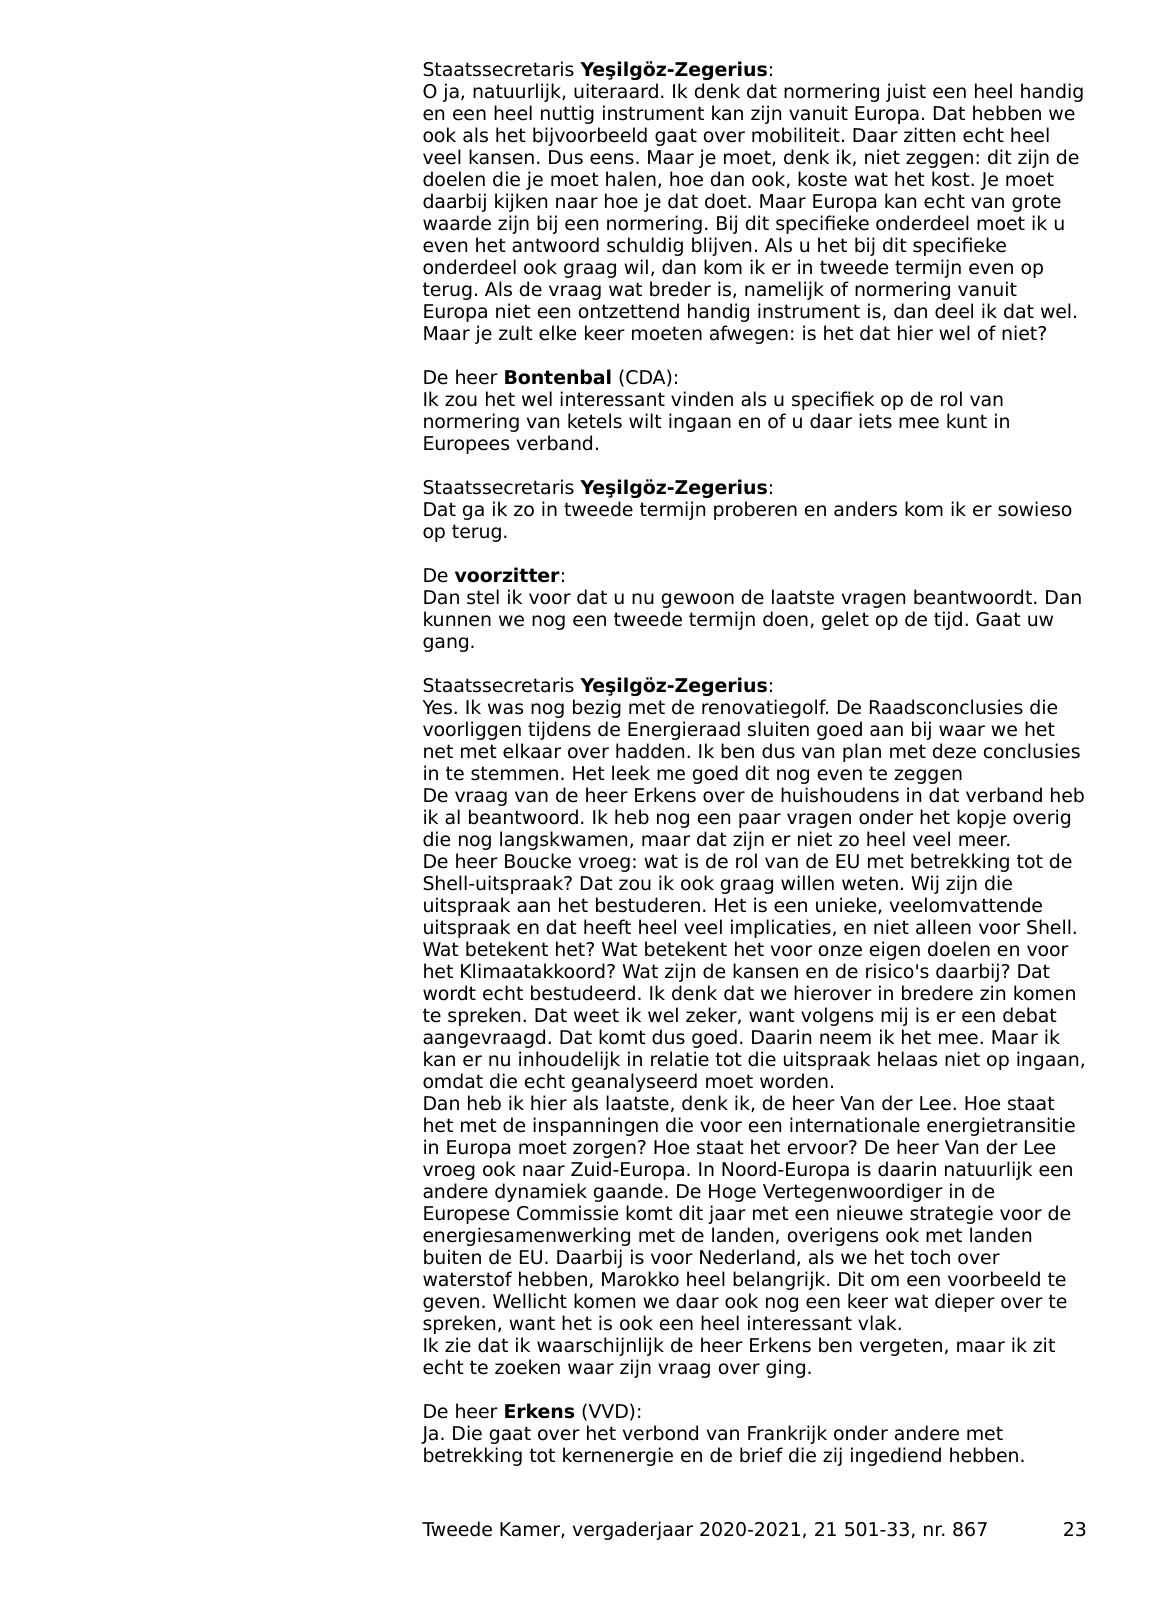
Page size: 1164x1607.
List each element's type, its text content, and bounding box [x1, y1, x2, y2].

text Ik zie dat ik waarschijnlijk de heer Erkens ben vergeten, maar ik zit echt te zoeken waar zijn vraag over ging. [422, 1335, 1087, 1379]
text O ja, natuurlijk, uiteraard. Ik denk dat normering juist een heel handig en een heel nuttig instrument kan zijn vanuit Europa. Dat hebben we ook als het bijvoorbeeld gaat over mobiliteit. Daar zitten echt heel veel kansen. Dus eens. Maar je moet, denk ik, niet zeggen: dit zijn de doelen die je moet halen, hoe dan ook, koste wat het kost. Je moet daarbij kijken naar hoe je dat doet. Maar Europa kan echt van grote waarde zijn bij een normering. Bij dit specifieke onderdeel moet ik u even het antwoord schuldig blijven. Als u het bij dit specifieke onderdeel ook graag wil, dan kom ik er in tweede termijn even op terug. Als de vraag wat breder is, namelijk of normering vanuit Europa niet een ontzettend handig instrument is, dan deel ik dat wel. Maar je zult elke keer moeten afwegen: is het dat hier wel of niet? [422, 81, 1087, 345]
text De heer Boucke vroeg: wat is de rol van de EU met betrekking tot de Shell-uitspraak? Dat zou ik ook graag willen weten. Wij zijn die uitspraak aan het bestuderen. Het is een unieke, veelomvattende uitspraak en dat heeft heel veel implicaties, en niet alleen voor Shell. Wat betekent het? Wat betekent het voor onze eigen doelen en voor het Klimaatakkoord? Wat zijn de kansen en de risico's daarbij? Dat wordt echt bestudeerd. Ik denk dat we hierover in bredere zin komen te spreken. Dat weet ik wel zeker, want volgens mij is er een debat aangevraagd. Dat komt dus goed. Daarin neem ik het mee. Maar ik kan er nu inhoudelijk in relatie tot die uitspraak helaas niet op ingaan, omdat die echt geanalyseerd moet worden. [422, 851, 1087, 1093]
text Yes. Ik was nog bezig met de renovatiegolf. De Raadsconclusies die voorliggen tijdens de Energieraad sluiten goed aan bij waar we het net met elkaar over hadden. Ik ben dus van plan met deze conclusies in te stemmen. Het leek me goed dit nog even te zeggen [422, 697, 1087, 785]
text De heer Erkens (VVD): [422, 1401, 1087, 1423]
text Dat ga ik zo in tweede termijn proberen en anders kom ik er sowieso op terug. [422, 499, 1087, 543]
text De vraag van de heer Erkens over de huishoudens in dat verband heb ik al beantwoord. Ik heb nog een paar vragen onder het kopje overig die nog langskwamen, maar dat zijn er niet zo heel veel meer. [422, 785, 1087, 851]
text Ik zou het wel interessant vinden als u specifiek op de rol van normering van ketels wilt ingaan en of u daar iets mee kunt in Europees verband. [422, 389, 1087, 455]
text De heer Bontenbal (CDA): [422, 367, 1087, 389]
text Dan heb ik hier als laatste, denk ik, de heer Van der Lee. Hoe staat het met de inspanningen die voor een internationale energietransitie in Europa moet zorgen? Hoe staat het ervoor? De heer Van der Lee vroeg ook naar Zuid-Europa. In Noord-Europa is daarin natuurlijk een andere dynamiek gaande. De Hoge Vertegenwoordiger in de Europese Commissie komt dit jaar met een nieuwe strategie voor de energiesamenwerking met de landen, overigens ook met landen buiten de EU. Daarbij is voor Nederland, als we het toch over waterstof hebben, Marokko heel belangrijk. Dit om een voorbeeld te geven. Wellicht komen we daar ook nog een keer wat dieper over te spreken, want het is ook een heel interessant vlak. [422, 1093, 1087, 1335]
text De voorzitter: [422, 565, 1087, 587]
text Staatssecretaris Yeşilgöz-Zegerius: [422, 59, 1087, 81]
text Staatssecretaris Yeşilgöz-Zegerius: [422, 675, 1087, 697]
text Dan stel ik voor dat u nu gewoon de laatste vragen beantwoordt. Dan kunnen we nog een tweede termijn doen, gelet op de tijd. Gaat uw gang. [422, 587, 1087, 653]
text Ja. Die gaat over het verbond van Frankrijk onder andere met betrekking tot kernenergie en de brief die zij ingediend hebben. [422, 1423, 1087, 1467]
text Staatssecretaris Yeşilgöz-Zegerius: [422, 477, 1087, 499]
